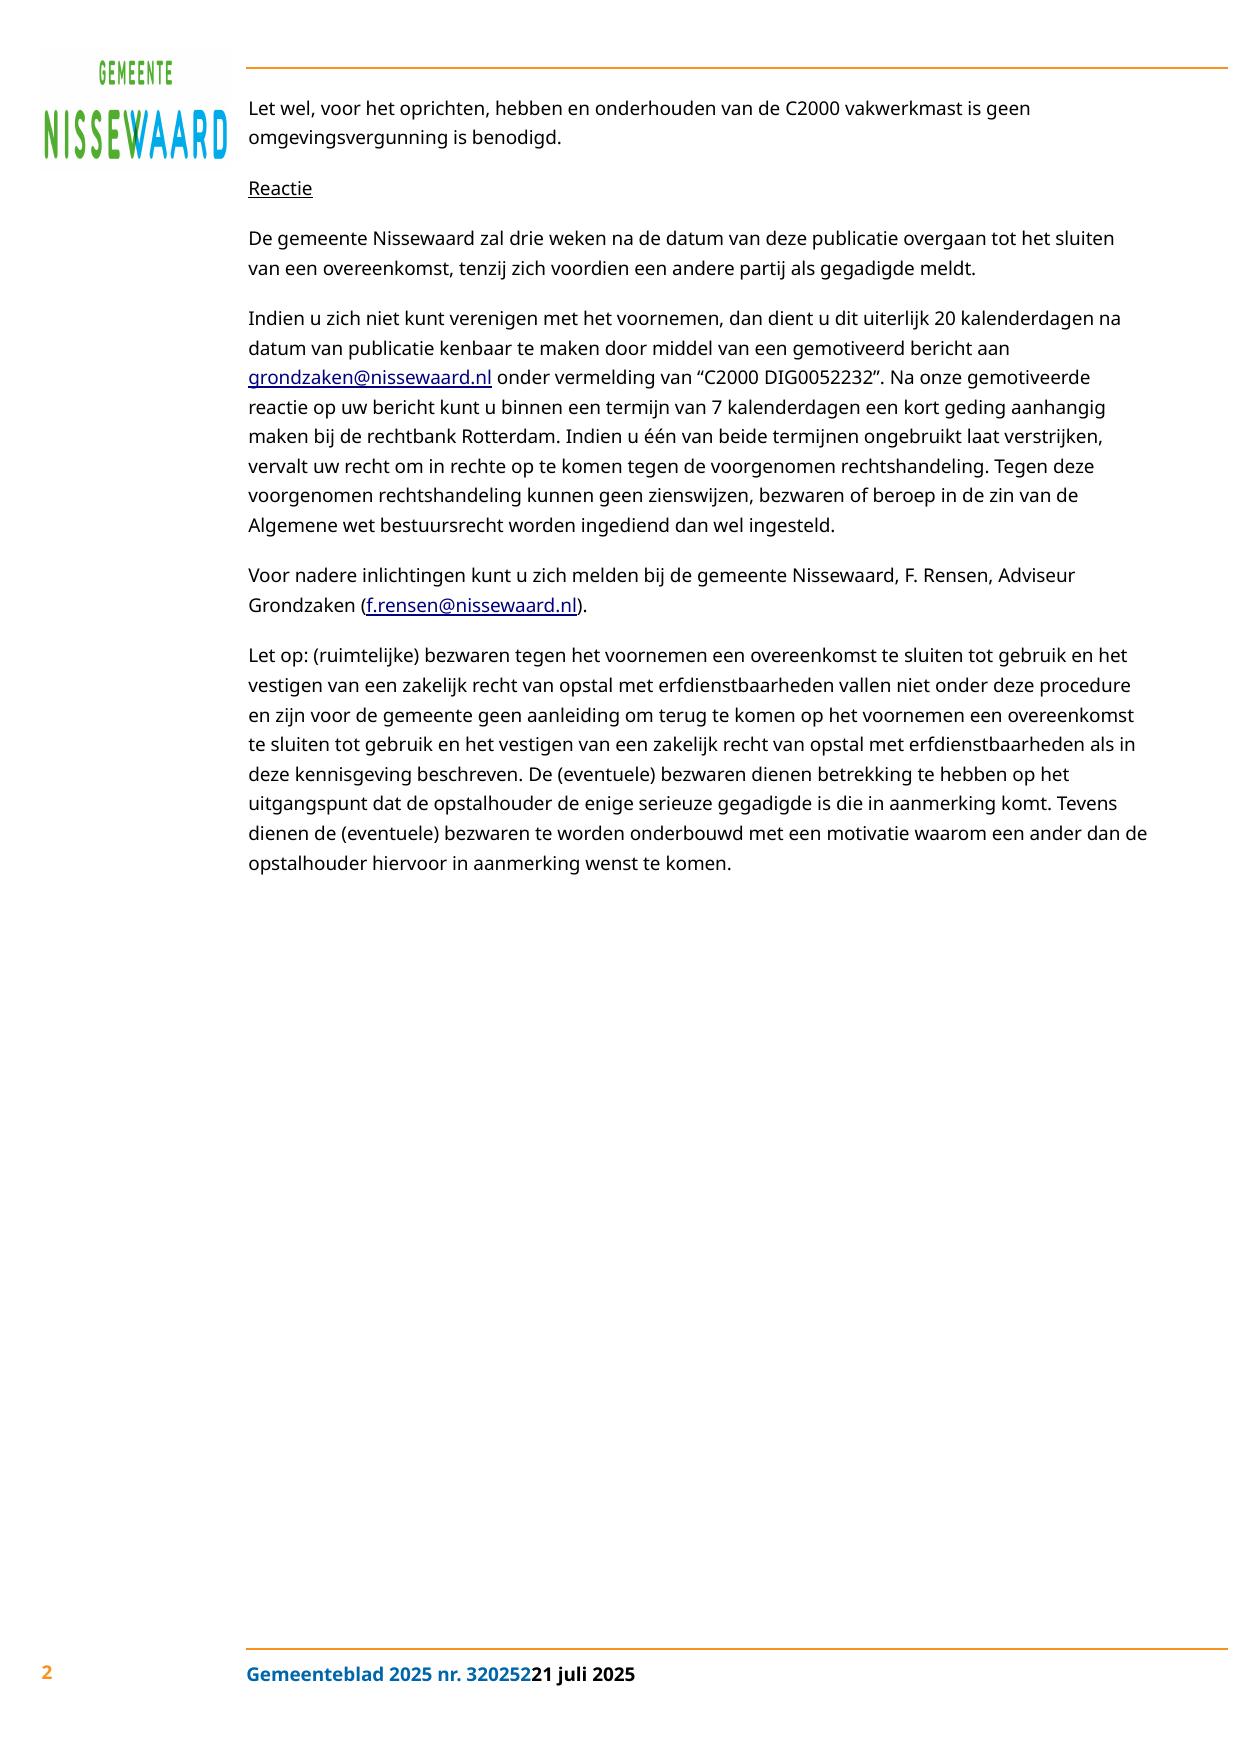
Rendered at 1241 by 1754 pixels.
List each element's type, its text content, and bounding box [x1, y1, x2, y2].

text De gemeente Nissewaard zal drie weken na de datum van deze publicatie overgaan tot het sluiten van een overeenkomst, tenzij zich voordien een andere partij als gegadigde meldt. [248, 225, 1152, 281]
text Indien u zich niet kunt verenigen met het voornemen, dan dient u dit uiterlijk 20 kalenderdagen na datum van publicatie kenbaar te maken door middel van een gemotiveerd bericht aan grondzaken@nissewaard.nl onder vermelding van “C2000 DIG0052232”. Na onze gemotiveerde reactie op uw bericht kunt u binnen een termijn van 7 kalenderdagen een kort geding aanhangig maken bij de rechtbank Rotterdam. Indien u één van beide termijnen ongebruikt laat verstrijken, vervalt uw recht om in rechte op te komen tegen de voorgenomen rechtshandeling. Tegen deze voorgenomen rechtshandeling kunnen geen zienswijzen, bezwaren of beroep in de zin van de Algemene wet bestuursrecht worden ingediend dan wel ingesteld. [248, 305, 1152, 538]
picture [41, 47, 231, 172]
text Let wel, voor het oprichten, hebben en onderhouden van de C2000 vakwerkmast is geen omgevingsvergunning is benodigd. [248, 95, 1152, 150]
text Voor nadere inlichtingen kunt u zich melden bij de gemeente Nissewaard, F. Rensen, Adviseur Grondzaken (f.rensen@nissewaard.nl). [248, 563, 1152, 618]
text Reactie [248, 175, 1152, 201]
text Let op: (ruimtelijke) bezwaren tegen het voornemen een overeenkomst te sluiten tot gebruik en het vestigen van een zakelijk recht van opstal met erfdienstbaarheden vallen niet onder deze procedure en zijn voor de gemeente geen aanleiding om terug te komen op het voornemen een overeenkomst te sluiten tot gebruik en het vestigen van een zakelijk recht van opstal met erfdienstbaarheden als in deze kennisgeving beschreven. De (eventuele) bezwaren dienen betrekking te hebben op het uitgangspunt dat de opstalhouder de enige serieuze gegadigde is die in aanmerking komt. Tevens dienen de (eventuele) bezwaren te worden onderbouwd met een motivatie waarom een ander dan de opstalhouder hiervoor in aanmerking wenst te komen. [248, 643, 1152, 876]
